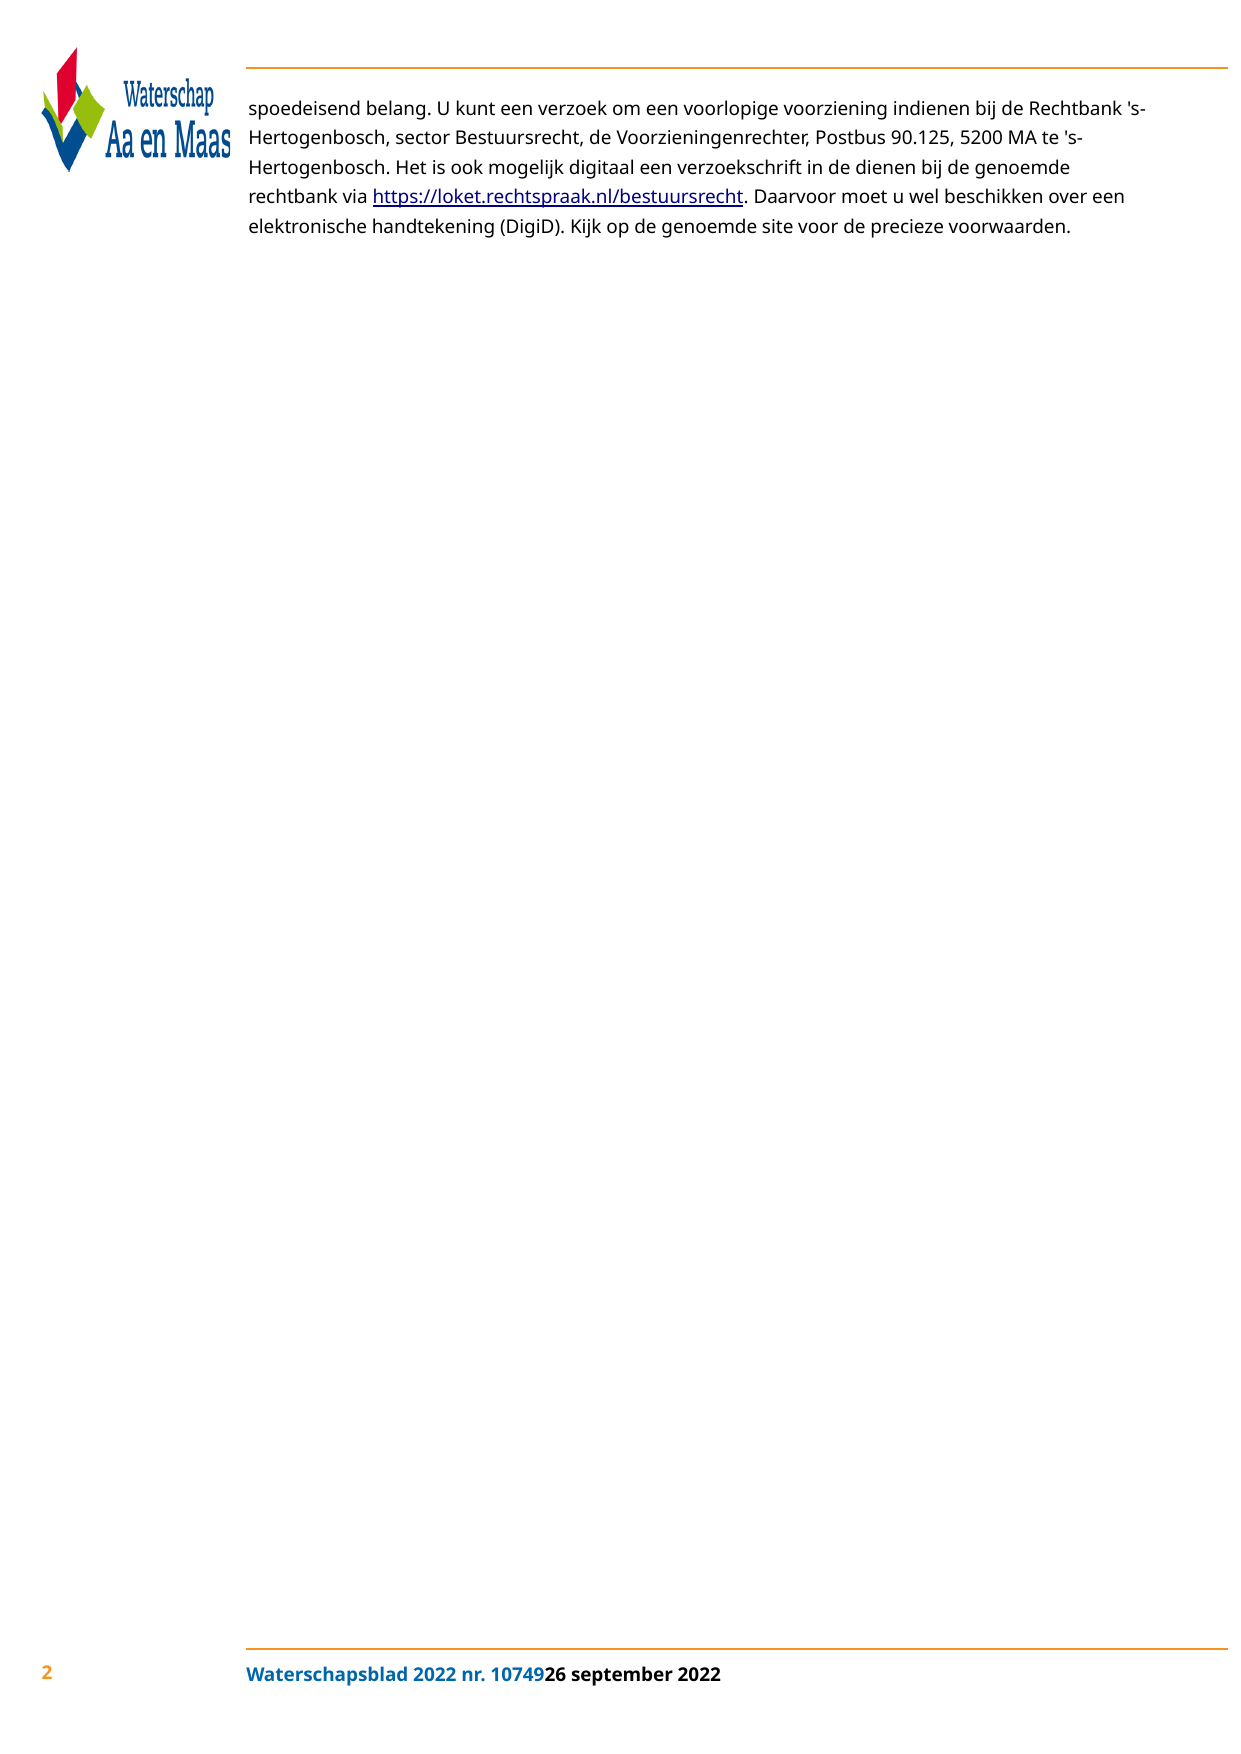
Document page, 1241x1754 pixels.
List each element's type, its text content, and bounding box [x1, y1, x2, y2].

picture [41, 47, 231, 172]
text spoedeisend belang. U kunt een verzoek om een voorlopige voorziening indienen bij de Rechtbank 's-Hertogenbosch, sector Bestuursrecht, de Voorzieningenrechter, Postbus 90.125, 5200 MA te 's-Hertogenbosch. Het is ook mogelijk digitaal een verzoekschrift in de dienen bij de genoemde rechtbank via https://loket.rechtspraak.nl/bestuursrecht. Daarvoor moet u wel beschikken over een elektronische handtekening (DigiD). Kijk op de genoemde site voor de precieze voorwaarden. [248, 95, 1152, 239]
